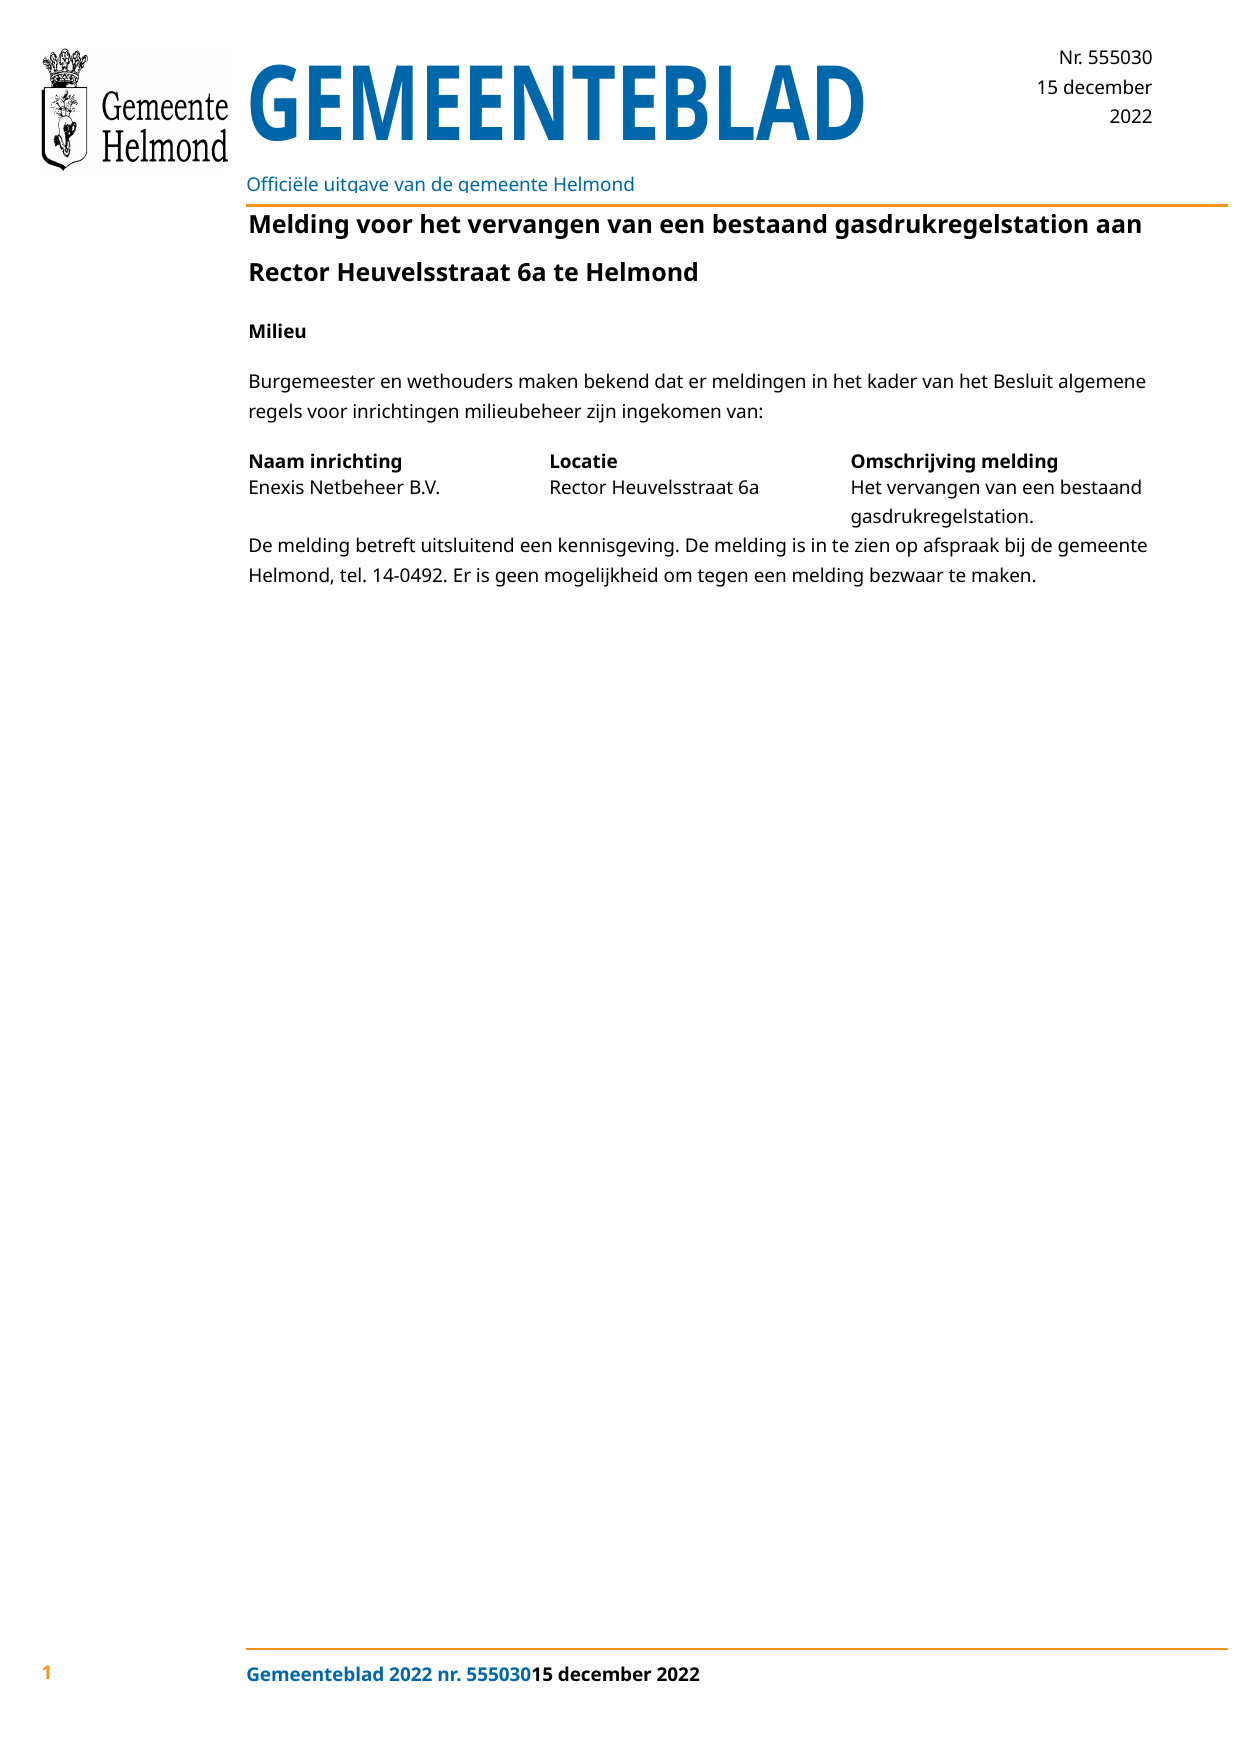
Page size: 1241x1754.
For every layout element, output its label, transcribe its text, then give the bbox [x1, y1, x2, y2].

text Milieu [248, 318, 1152, 344]
table_cell Enexis Netbeheer B.V. [248, 474, 549, 529]
table_header Naam inrichting [248, 449, 549, 474]
table_cell Rector Heuvelsstraat 6a [549, 474, 850, 529]
table_cell Het vervangen van een bestaand gasdrukregelstation. [850, 474, 1152, 529]
table_header Locatie [549, 449, 850, 474]
text De melding betreft uitsluitend een kennisgeving. De melding is in te zien op afspraak bij de gemeente Helmond, tel. 14-0492. Er is geen mogelijkheid om tegen een melding bezwaar te maken. [248, 533, 1152, 588]
picture [41, 47, 231, 172]
table_header Omschrijving melding [850, 449, 1152, 474]
text Burgemeester en wethouders maken bekend dat er meldingen in het kader van het Besluit algemene regels voor inrichtingen milieubeheer zijn ingekomen van: [248, 368, 1152, 424]
text Melding voor het vervangen van een bestaand gasdrukregelstation aan Rector Heuvelsstraat 6a te Helmond [248, 207, 1152, 288]
